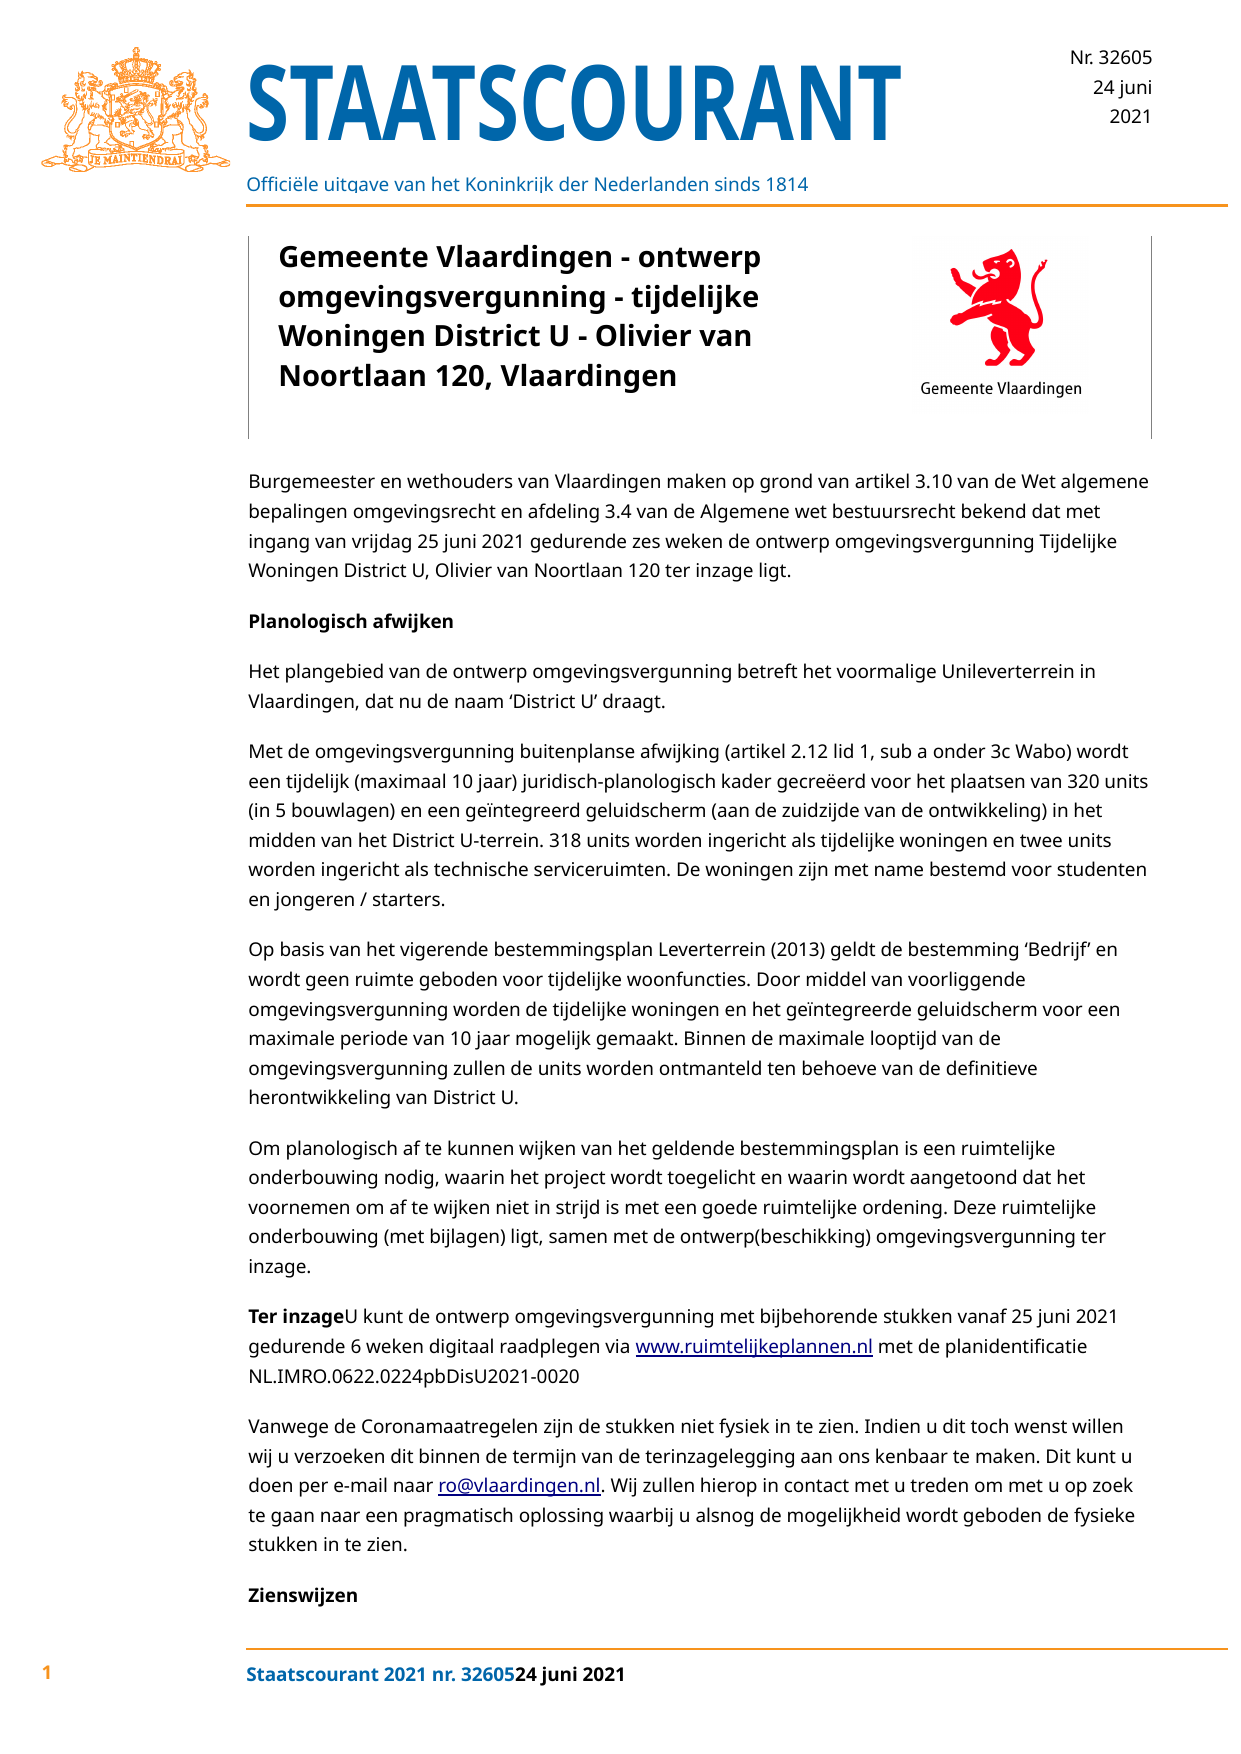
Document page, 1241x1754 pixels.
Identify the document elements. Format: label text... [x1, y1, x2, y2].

table_header Gemeente Vlaardingen - ontwerp omgevingsvergunning - tijdelijke Woningen District U - Olivier van Noortlaan 120, Vlaardingen [249, 236, 850, 439]
text Vanwege de Coronamaatregelen zijn de stukken niet fysiek in te zien. Indien u dit toch wenst willen wij u verzoeken dit binnen de termijn van de terinzagelegging aan ons kenbaar te maken. Dit kunt u doen per e-mail naar ro@vlaardingen.nl. Wij zullen hierop in contact met u treden om met u op zoek te gaan naar een pragmatisch oplossing waarbij u alsnog de mogelijkheid wordt geboden de fysieke stukken in te zien. [248, 1413, 1152, 1557]
text Zienswijzen [248, 1582, 1152, 1608]
picture [41, 47, 231, 172]
text Ter inzageU kunt de ontwerp omgevingsvergunning met bijbehorende stukken vanaf 25 juni 2021 gedurende 6 weken digitaal raadplegen via www.ruimtelijkeplannen.nl met de planidentificatie NL.IMRO.0622.0224pbDisU2021-0020 [248, 1304, 1152, 1388]
text Met de omgevingsvergunning buitenplanse afwijking (artikel 2.12 lid 1, sub a onder 3c Wabo) wordt een tijdelijk (maximaal 10 jaar) juridisch-planologisch kader gecreëerd voor het plaatsen van 320 units (in 5 bouwlagen) en een geïntegreerd geluidscherm (aan de zuidzijde van de ontwikkeling) in het midden van het District U-terrein. 318 units worden ingericht als tijdelijke woningen en twee units worden ingericht als technische serviceruimten. De woningen zijn met name bestemd voor studenten en jongeren / starters. [248, 738, 1152, 912]
text Burgemeester en wethouders van Vlaardingen maken op grond van artikel 3.10 van de Wet algemene bepalingen omgevingsrecht en afdeling 3.4 van de Algemene wet bestuursrecht bekend dat met ingang van vrijdag 25 juni 2021 gedurende zes weken de ontwerp omgevingsvergunning Tijdelijke Woningen District U, Olivier van Noortlaan 120 ter inzage ligt. [248, 469, 1152, 583]
text Om planologisch af te kunnen wijken van het geldende bestemmingsplan is een ruimtelijke onderbouwing nodig, waarin het project wordt toegelicht en waarin wordt aangetoond dat het voornemen om af te wijken niet in strijd is met een goede ruimtelijke ordening. Deze ruimtelijke onderbouwing (met bijlagen) ligt, samen met de ontwerp(beschikking) omgevingsvergunning ter inzage. [248, 1135, 1152, 1279]
text Op basis van het vigerende bestemmingsplan Leverterrein (2013) geldt de bestemming ‘Bedrijf’ en wordt geen ruimte geboden voor tijdelijke woonfuncties. Door middel van voorliggende omgevingsvergunning worden de tijdelijke woningen en het geïntegreerde geluidscherm voor een maximale periode van 10 jaar mogelijk gemaakt. Binnen de maximale looptijd van de omgevingsvergunning zullen de units worden ontmanteld ten behoeve van de definitieve herontwikkeling van District U. [248, 937, 1152, 1110]
text Planologisch afwijken [248, 608, 1152, 633]
table_header [850, 414, 1151, 439]
table_header [850, 236, 912, 413]
picture [912, 236, 1090, 414]
table_header [1090, 236, 1151, 413]
text Het plangebied van de ontwerp omgevingsvergunning betreft het voormalige Unileverterrein in Vlaardingen, dat nu de naam ‘District U’ draagt. [248, 658, 1152, 713]
